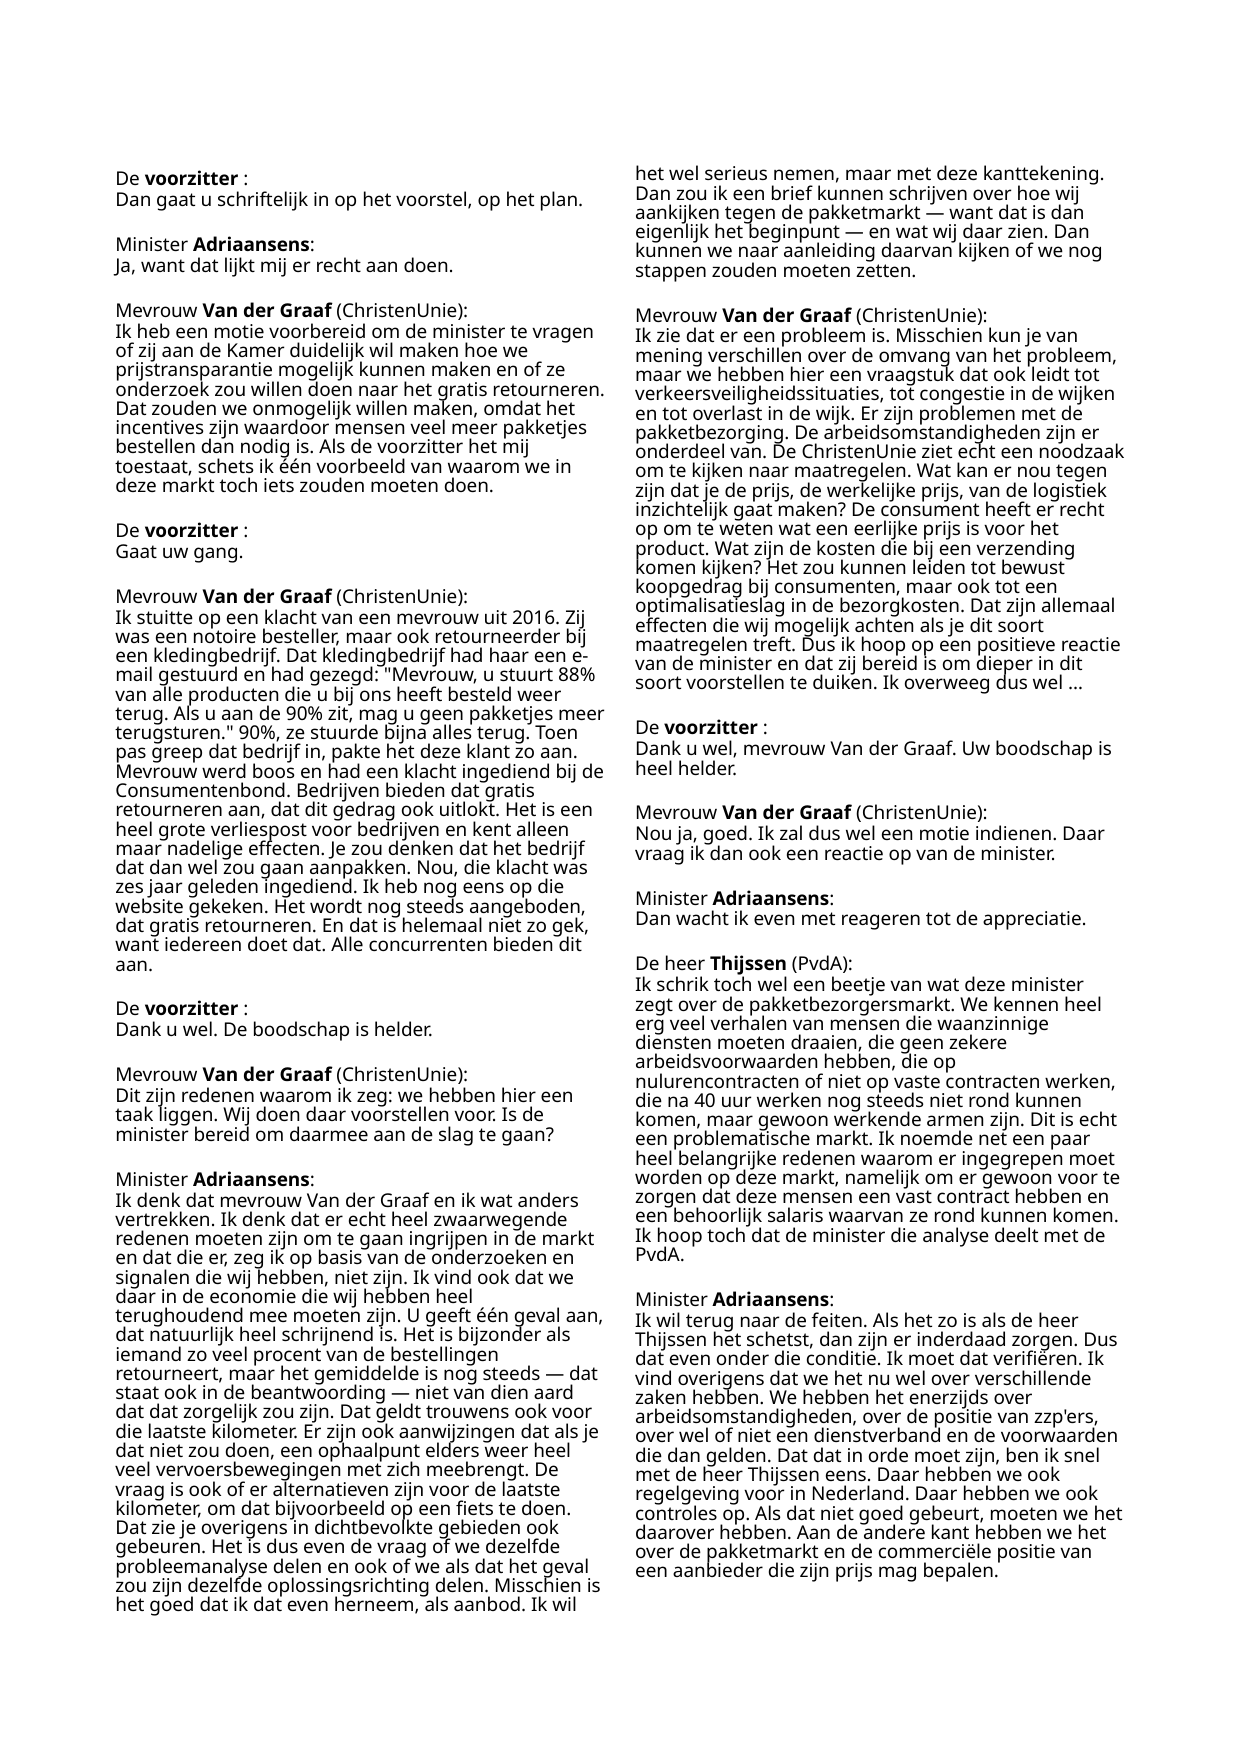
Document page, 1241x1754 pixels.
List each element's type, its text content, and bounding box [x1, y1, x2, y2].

text Mevrouw Van der Graaf (ChristenUnie): [635, 302, 1125, 327]
text Ik denk dat mevrouw Van der Graaf en ik wat anders vertrekken. Ik denk dat er echt heel zwaarwegende redenen moeten zijn om te gaan ingrijpen in de markt en dat die er, zeg ik op basis van de onderzoeken en signalen die wij hebben, niet zijn. Ik vind ook dat we daar in de economie die wij hebben heel terughoudend mee moeten zijn. U geeft één geval aan, dat natuurlijk heel schrijnend is. Het is bijzonder als iemand zo veel procent van de bestellingen retourneert, maar het gemiddelde is nog steeds — dat staat ook in de beantwoording — niet van dien aard dat dat zorgelijk zou zijn. Dat geldt trouwens ook voor die laatste kilometer. Er zijn ook aanwijzingen dat als je dat niet zou doen, een ophaalpunt elders weer heel veel vervoersbewegingen met zich meebrengt. De vraag is ook of er alternatieven zijn voor de laatste kilometer, om dat bijvoorbeeld op een fiets te doen. Dat zie je overigens in dichtbevolkte gebieden ook gebeuren. Het is dus even de vraag of we dezelfde probleemanalyse delen en ook of we als dat het geval zou zijn dezelfde oplossingsrichting delen. Misschien is het goed dat ik dat even herneem, als aanbod. Ik wil [115, 1192, 605, 1616]
text Mevrouw Van der Graaf (ChristenUnie): [115, 583, 605, 609]
text Mevrouw Van der Graaf (ChristenUnie): [635, 799, 1125, 825]
text het wel serieus nemen, maar met deze kanttekening. Dan zou ik een brief kunnen schrijven over hoe wij aankijken tegen de pakketmarkt — want dat is dan eigenlijk het beginpunt — en wat wij daar zien. Dan kunnen we naar aanleiding daarvan kijken of we nog stappen zouden moeten zetten. [635, 165, 1125, 281]
text Ja, want dat lijkt mij er recht aan doen. [115, 257, 605, 276]
text Mevrouw Van der Graaf (ChristenUnie): [115, 1061, 605, 1087]
text Ik zie dat er een probleem is. Misschien kun je van mening verschillen over de omvang van het probleem, maar we hebben hier een vraagstuk dat ook leidt tot verkeersveiligheidssituaties, tot congestie in de wijken en tot overlast in de wijk. Er zijn problemen met de pakketbezorging. De arbeidsomstandigheden zijn er onderdeel van. De ChristenUnie ziet echt een noodzaak om te kijken naar maatregelen. Wat kan er nou tegen zijn dat je de prijs, de werkelijke prijs, van de logistiek inzichtelijk gaat maken? De consument heeft er recht op om te weten wat een eerlijke prijs is voor het product. Wat zijn de kosten die bij een verzending komen kijken? Het zou kunnen leiden tot bewust koopgedrag bij consumenten, maar ook tot een optimalisatieslag in de bezorgkosten. Dat zijn allemaal effecten die wij mogelijk achten als je dit soort maatregelen treft. Dus ik hoop op een positieve reactie van de minister en dat zij bereid is om dieper in dit soort voorstellen te duiken. Ik overweeg dus wel … [635, 327, 1125, 694]
text Minister Adriaansens: [635, 885, 1125, 910]
text Ik heb een motie voorbereid om de minister te vragen of zij aan de Kamer duidelijk wil maken hoe we prijstransparantie mogelijk kunnen maken en of ze onderzoek zou willen doen naar het gratis retourneren. Dat zouden we onmogelijk willen maken, omdat het incentives zijn waardoor mensen veel meer pakketjes bestellen dan nodig is. Als de voorzitter het mij toestaat, schets ik één voorbeeld van waarom we in deze markt toch iets zouden moeten doen. [115, 323, 605, 496]
text Dan gaat u schriftelijk in op het voorstel, op het plan. [115, 191, 605, 210]
text Minister Adriaansens: [635, 1286, 1125, 1312]
text De voorzitter : [115, 517, 605, 543]
text Dank u wel, mevrouw Van der Graaf. Uw boodschap is heel helder. [635, 740, 1125, 779]
text Minister Adriaansens: [115, 231, 605, 257]
text Gaat uw gang. [115, 543, 605, 562]
text Dank u wel. De boodschap is helder. [115, 1021, 605, 1041]
text De voorzitter : [115, 165, 605, 191]
text Ik stuitte op een klacht van een mevrouw uit 2016. Zij was een notoire besteller, maar ook retourneerder bij een kledingbedrijf. Dat kledingbedrijf had haar een e-mail gestuurd en had gezegd: "Mevrouw, u stuurt 88% van alle producten die u bij ons heeft besteld weer terug. Als u aan de 90% zit, mag u geen pakketjes meer terugsturen." 90%, ze stuurde bijna alles terug. Toen pas greep dat bedrijf in, pakte het deze klant zo aan. Mevrouw werd boos en had een klacht ingediend bij de Consumentenbond. Bedrijven bieden dat gratis retourneren aan, dat dit gedrag ook uitlokt. Het is een heel grote verliespost voor bedrijven en kent alleen maar nadelige effecten. Je zou denken dat het bedrijf dat dan wel zou gaan aanpakken. Nou, die klacht was zes jaar geleden ingediend. Ik heb nog eens op die website gekeken. Het wordt nog steeds aangeboden, dat gratis retourneren. En dat is helemaal niet zo gek, want iedereen doet dat. Alle concurrenten bieden dit aan. [115, 609, 605, 975]
text Mevrouw Van der Graaf (ChristenUnie): [115, 297, 605, 323]
text De heer Thijssen (PvdA): [635, 951, 1125, 976]
text De voorzitter : [635, 714, 1125, 740]
text Minister Adriaansens: [115, 1166, 605, 1192]
text Nou ja, goed. Ik zal dus wel een motie indienen. Daar vraag ik dan ook een reactie op van de minister. [635, 825, 1125, 864]
text De voorzitter : [115, 996, 605, 1021]
text Ik schrik toch wel een beetje van wat deze minister zegt over de pakketbezorgersmarkt. We kennen heel erg veel verhalen van mensen die waanzinnige diensten moeten draaien, die geen zekere arbeidsvoorwaarden hebben, die op nulurencontracten of niet op vaste contracten werken, die na 40 uur werken nog steeds niet rond kunnen komen, maar gewoon werkende armen zijn. Dit is echt een problematische markt. Ik noemde net een paar heel belangrijke redenen waarom er ingegrepen moet worden op deze markt, namelijk om er gewoon voor te zorgen dat deze mensen een vast contract hebben en een behoorlijk salaris waarvan ze rond kunnen komen. Ik hoop toch dat de minister die analyse deelt met de PvdA. [635, 976, 1125, 1265]
text Ik wil terug naar de feiten. Als het zo is als de heer Thijssen het schetst, dan zijn er inderdaad zorgen. Dus dat even onder die conditie. Ik moet dat verifiëren. Ik vind overigens dat we het nu wel over verschillende zaken hebben. We hebben het enerzijds over arbeidsomstandigheden, over de positie van zzp'ers, over wel of niet een dienstverband en de voorwaarden die dan gelden. Dat dat in orde moet zijn, ben ik snel met de heer Thijssen eens. Daar hebben we ook regelgeving voor in Nederland. Daar hebben we ook controles op. Als dat niet goed gebeurt, moeten we het daarover hebben. Aan de andere kant hebben we het over de pakketmarkt en de commerciële positie van een aanbieder die zijn prijs mag bepalen. [635, 1312, 1125, 1582]
text Dan wacht ik even met reageren tot de appreciatie. [635, 910, 1125, 930]
text Dit zijn redenen waarom ik zeg: we hebben hier een taak liggen. Wij doen daar voorstellen voor. Is de minister bereid om daarmee aan de slag te gaan? [115, 1087, 605, 1145]
